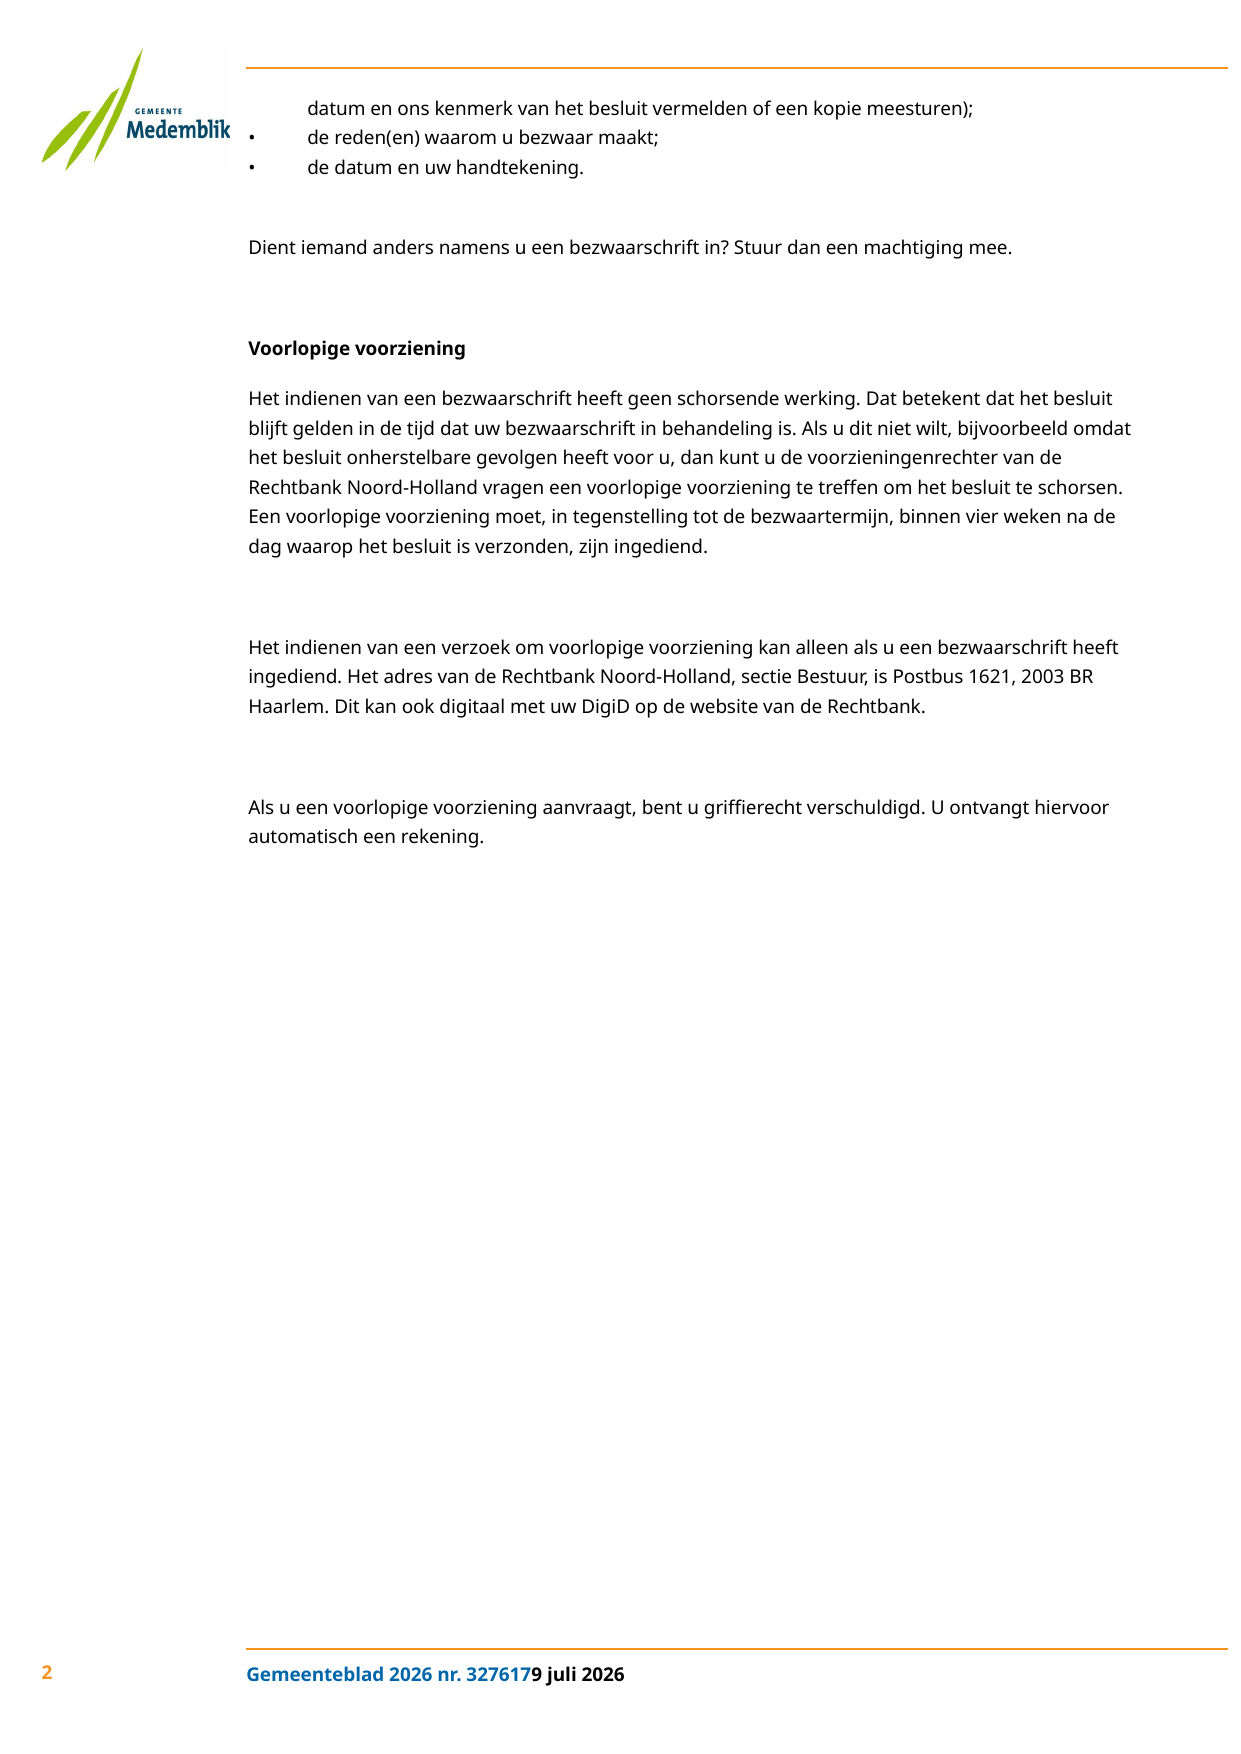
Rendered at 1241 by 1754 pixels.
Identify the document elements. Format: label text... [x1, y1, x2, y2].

picture [41, 47, 231, 172]
text Het indienen van een bezwaarschrift heeft geen schorsende werking. Dat betekent dat het besluit blijft gelden in de tijd dat uw bezwaarschrift in behandeling is. Als u dit niet wilt, bijvoorbeeld omdat het besluit onherstelbare gevolgen heeft voor u, dan kunt u de voorzieningenrechter van de Rechtbank Noord-Holland vragen een voorlopige voorziening te treffen om het besluit te schorsen. Een voorlopige voorziening moet, in tegenstelling tot de bezwaartermijn, binnen vier weken na de dag waarop het besluit is verzonden, zijn ingediend. [248, 385, 1152, 559]
list de datum en uw handtekening. [248, 154, 1152, 180]
text Dient iemand anders namens u een bezwaarschrift in? Stuur dan een machtiging mee. [248, 234, 1152, 260]
list datum en ons kenmerk van het besluit vermelden of een kopie meesturen); [248, 95, 1152, 121]
text Voorlopige voorziening [248, 335, 1152, 361]
text Als u een voorlopige voorziening aanvraagt, bent u griffierecht verschuldigd. U ontvangt hiervoor automatisch een rekening. [248, 794, 1152, 849]
text Het indienen van een verzoek om voorlopige voorziening kan alleen als u een bezwaarschrift heeft ingediend. Het adres van de Rechtbank Noord-Holland, sectie Bestuur, is Postbus 1621, 2003 BR Haarlem. Dit kan ook digitaal met uw DigiD op de website van de Rechtbank. [248, 634, 1152, 719]
list de reden(en) waarom u bezwaar maakt; [248, 124, 1152, 150]
